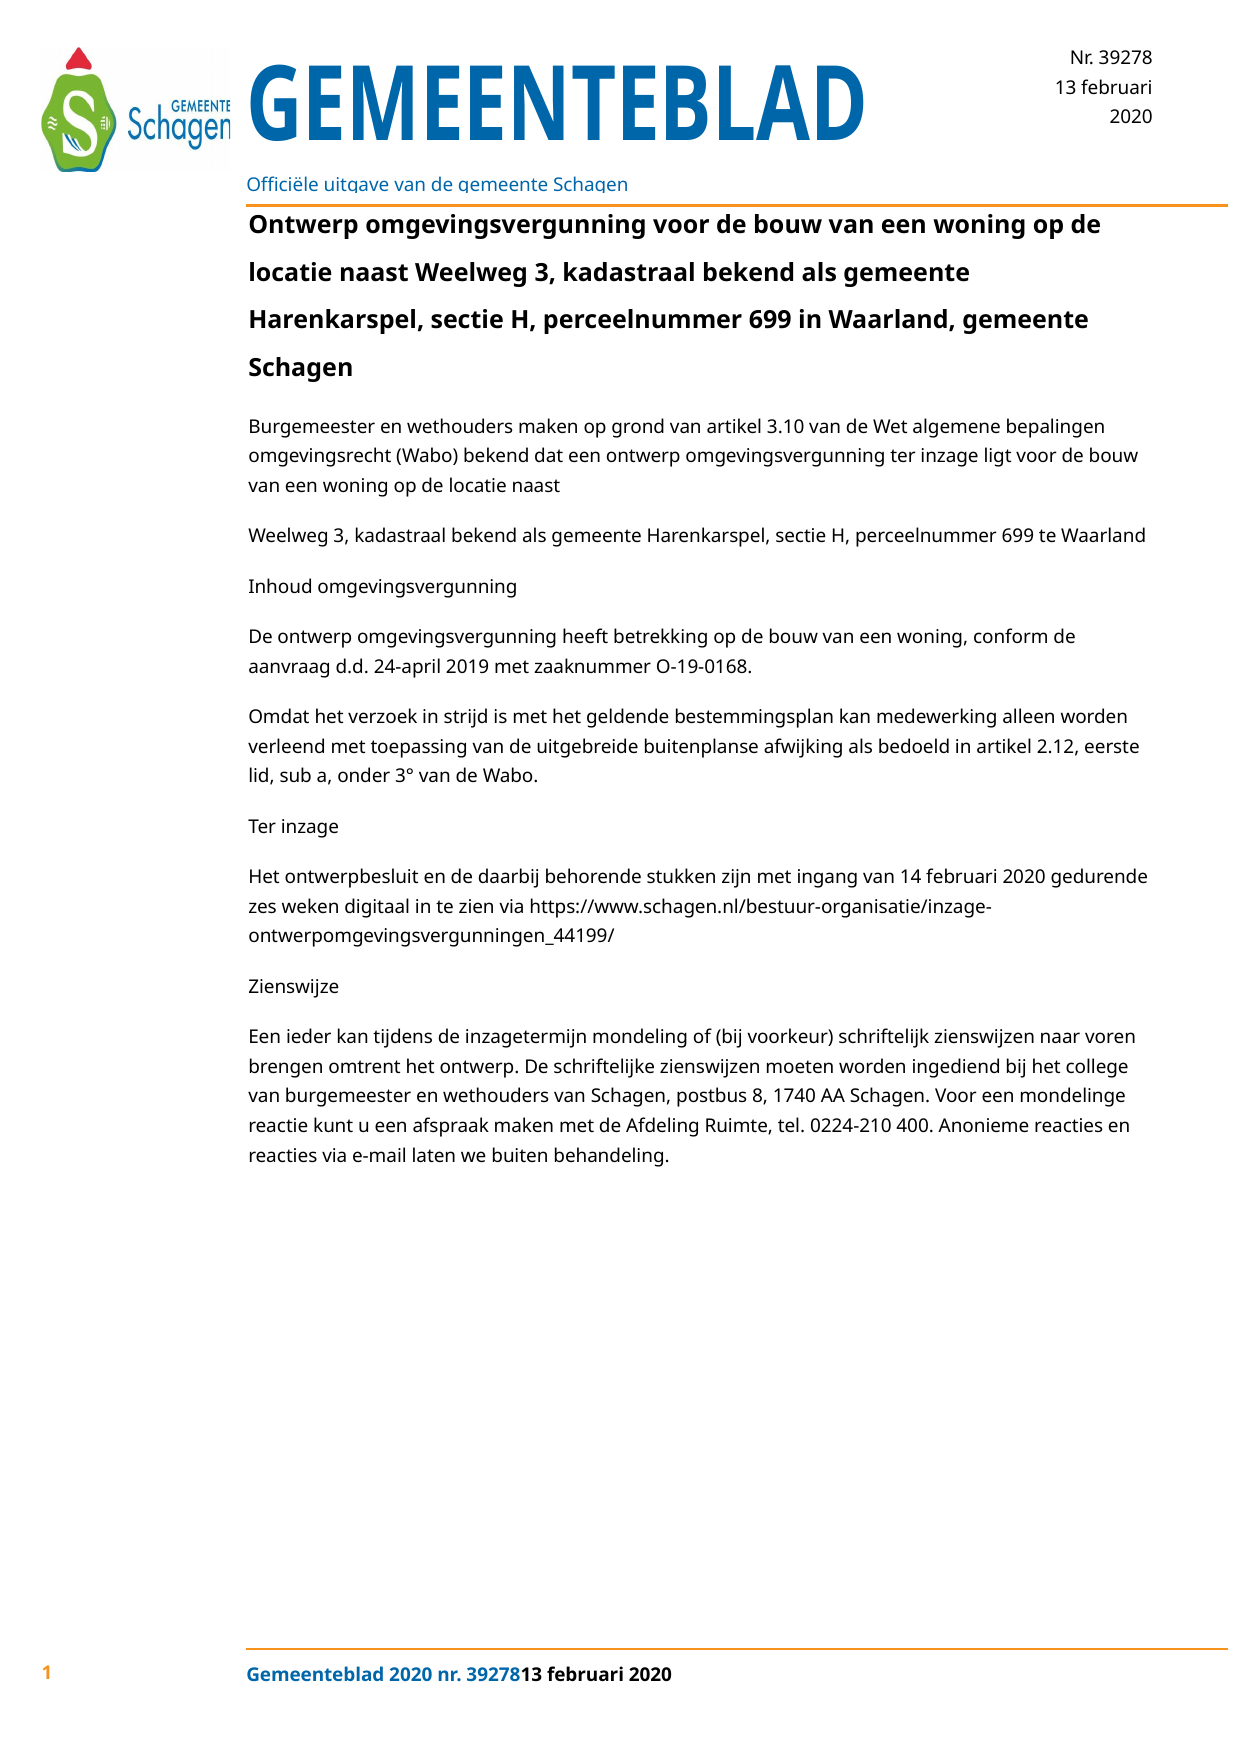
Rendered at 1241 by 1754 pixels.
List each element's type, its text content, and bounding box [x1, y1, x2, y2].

text Een ieder kan tijdens de inzagetermijn mondeling of (bij voorkeur) schriftelijk zienswijzen naar voren brengen omtrent het ontwerp. De schriftelijke zienswijzen moeten worden ingediend bij het college van burgemeester en wethouders van Schagen, postbus 8, 1740 AA Schagen. Voor een mondelinge reactie kunt u een afspraak maken met de Afdeling Ruimte, tel. 0224-210 400. Anonieme reacties en reacties via e-mail laten we buiten behandeling. [248, 1023, 1152, 1168]
text Omdat het verzoek in strijd is met het geldende bestemmingsplan kan medewerking alleen worden verleend met toepassing van de uitgebreide buitenplanse afwijking als bedoeld in artikel 2.12, eerste lid, sub a, onder 3° van de Wabo. [248, 703, 1152, 788]
text Ontwerp omgevingsvergunning voor de bouw van een woning op de locatie naast Weelweg 3, kadastraal bekend als gemeente Harenkarspel, sectie H, perceelnummer 699 in Waarland, gemeente Schagen [248, 207, 1152, 384]
text Weelweg 3, kadastraal bekend als gemeente Harenkarspel, sectie H, perceelnummer 699 te Waarland [248, 523, 1152, 548]
picture [41, 47, 231, 172]
text Burgemeester en wethouders maken op grond van artikel 3.10 van de Wet algemene bepalingen omgevingsrecht (Wabo) bekend dat een ontwerp omgevingsvergunning ter inzage ligt voor de bouw van een woning op de locatie naast [248, 413, 1152, 498]
text Ter inzage [248, 813, 1152, 839]
text Inhoud omgevingsvergunning [248, 573, 1152, 599]
text De ontwerp omgevingsvergunning heeft betrekking op de bouw van een woning, conform de aanvraag d.d. 24-april 2019 met zaaknummer O-19-0168. [248, 623, 1152, 679]
text Zienswijze [248, 973, 1152, 999]
text Het ontwerpbesluit en de daarbij behorende stukken zijn met ingang van 14 februari 2020 gedurende zes weken digitaal in te zien via https://www.schagen.nl/bestuur-organisatie/inzage-ontwerpomgevingsvergunningen_44199/ [248, 863, 1152, 948]
